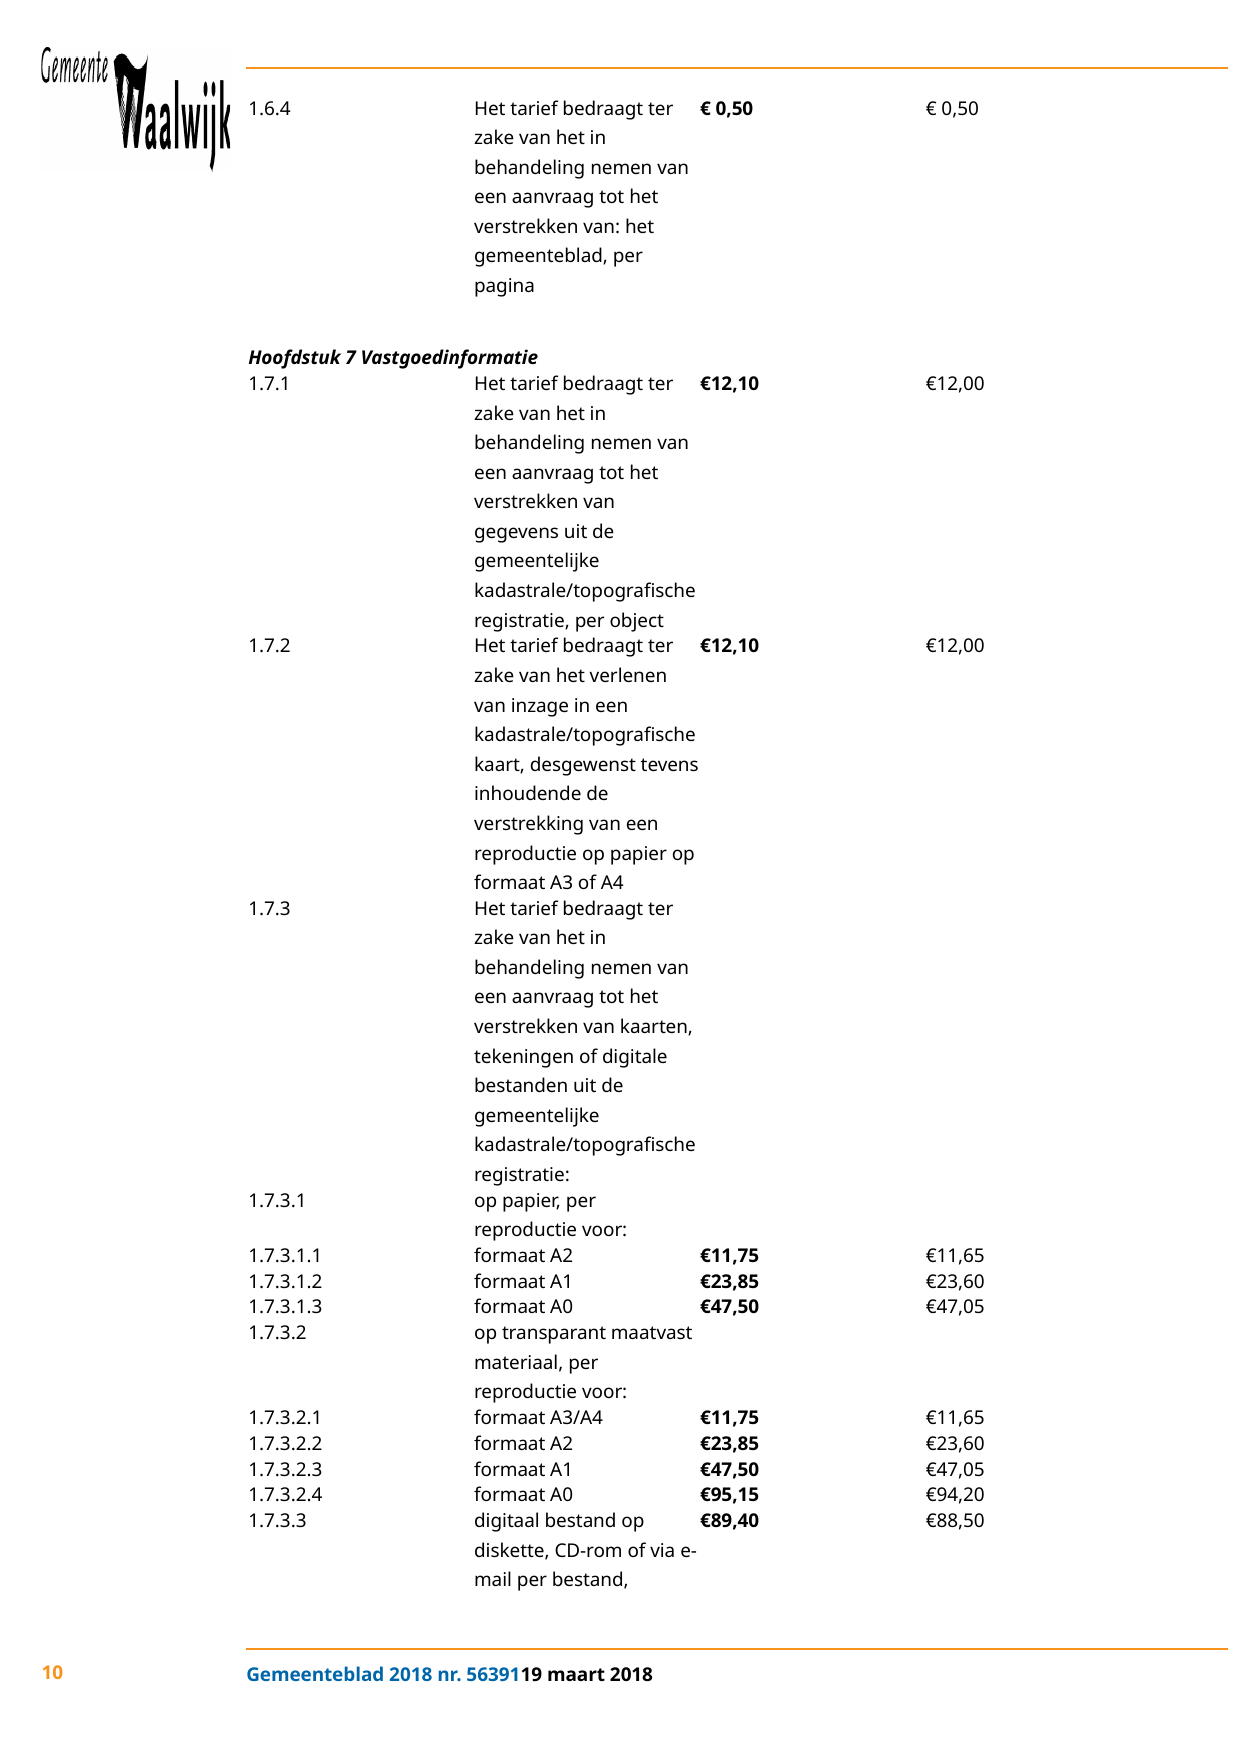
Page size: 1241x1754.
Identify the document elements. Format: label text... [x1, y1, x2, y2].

table_cell formaat A3/A4 [474, 1404, 700, 1430]
table_cell formaat A2 [474, 1242, 700, 1268]
table_cell €88,50 [926, 1507, 1152, 1592]
table_cell € 0,50 [926, 95, 1152, 298]
table_cell €23,85 [700, 1268, 926, 1294]
table_cell € 0,50 [700, 95, 926, 298]
table_cell [926, 895, 1152, 1187]
table_cell €47,05 [926, 1456, 1152, 1482]
table_cell €47,50 [700, 1456, 926, 1482]
table_cell 1.7.3.2.1 [248, 1404, 474, 1430]
table_cell 1.7.3.2 [248, 1320, 474, 1404]
table_cell [926, 1320, 1152, 1404]
table_cell €11,65 [926, 1404, 1152, 1430]
table_cell formaat A1 [474, 1268, 700, 1294]
table_cell [700, 895, 926, 1187]
table_cell [700, 1187, 926, 1242]
table_cell 1.7.3.1.1 [248, 1242, 474, 1268]
table_cell 1.7.3.1.3 [248, 1294, 474, 1319]
table_cell €47,05 [926, 1294, 1152, 1319]
table_cell formaat A0 [474, 1482, 700, 1507]
table_cell €12,10 [700, 633, 926, 895]
table_cell €12,00 [926, 633, 1152, 895]
table_cell formaat A2 [474, 1430, 700, 1456]
table_cell 1.7.3.1 [248, 1187, 474, 1242]
table_cell €11,75 [700, 1404, 926, 1430]
table_cell €23,60 [926, 1268, 1152, 1294]
picture [41, 47, 231, 172]
table_cell €23,85 [700, 1430, 926, 1456]
table_cell 1.7.3.2.2 [248, 1430, 474, 1456]
text Hoofdstuk 7 Vastgoedinformatie [248, 344, 1152, 370]
table_cell op papier, per reproductie voor: [474, 1187, 700, 1242]
table_cell [700, 1320, 926, 1404]
table_cell €94,20 [926, 1482, 1152, 1507]
table_cell 1.7.3.2.3 [248, 1456, 474, 1482]
table_cell Het tarief bedraagt ter zake van het in behandeling nemen van een aanvraag tot het verstrekken van kaarten, tekeningen of digitale bestanden uit de gemeentelijke kadastrale/topografische registratie: [474, 895, 700, 1187]
table_cell digitaal bestand op diskette, CD-rom of via e-mail per bestand, [474, 1507, 700, 1592]
table_header Het tarief bedraagt ter zake van het in behandeling nemen van een aanvraag tot het verstrekken van gegevens uit de gemeentelijke kadastrale/topografische registratie, per object [474, 370, 700, 633]
table_header €12,00 [926, 370, 1152, 633]
table_cell €23,60 [926, 1430, 1152, 1456]
table_cell Het tarief bedraagt ter zake van het verlenen van inzage in een kadastrale/topografische kaart, desgewenst tevens inhoudende de verstrekking van een reproductie op papier op formaat A3 of A4 [474, 633, 700, 895]
table_cell €89,40 [700, 1507, 926, 1592]
table_cell op transparant maatvast materiaal, per reproductie voor: [474, 1320, 700, 1404]
table_header €12,10 [700, 370, 926, 633]
table_cell 1.7.3 [248, 895, 474, 1187]
table_cell 1.7.3.1.2 [248, 1268, 474, 1294]
table_cell €95,15 [700, 1482, 926, 1507]
table_cell Het tarief bedraagt ter zake van het in behandeling nemen van een aanvraag tot het verstrekken van: het gemeenteblad, per pagina [474, 95, 700, 298]
table_cell 1.7.2 [248, 633, 474, 895]
table_cell formaat A0 [474, 1294, 700, 1319]
table_cell €11,75 [700, 1242, 926, 1268]
table_cell €11,65 [926, 1242, 1152, 1268]
table_cell €47,50 [700, 1294, 926, 1319]
table_cell 1.7.3.3 [248, 1507, 474, 1592]
table_cell formaat A1 [474, 1456, 700, 1482]
table_header 1.7.1 [248, 370, 474, 633]
table_cell [926, 1187, 1152, 1242]
table_cell 1.6.4 [248, 95, 474, 298]
table_cell 1.7.3.2.4 [248, 1482, 474, 1507]
